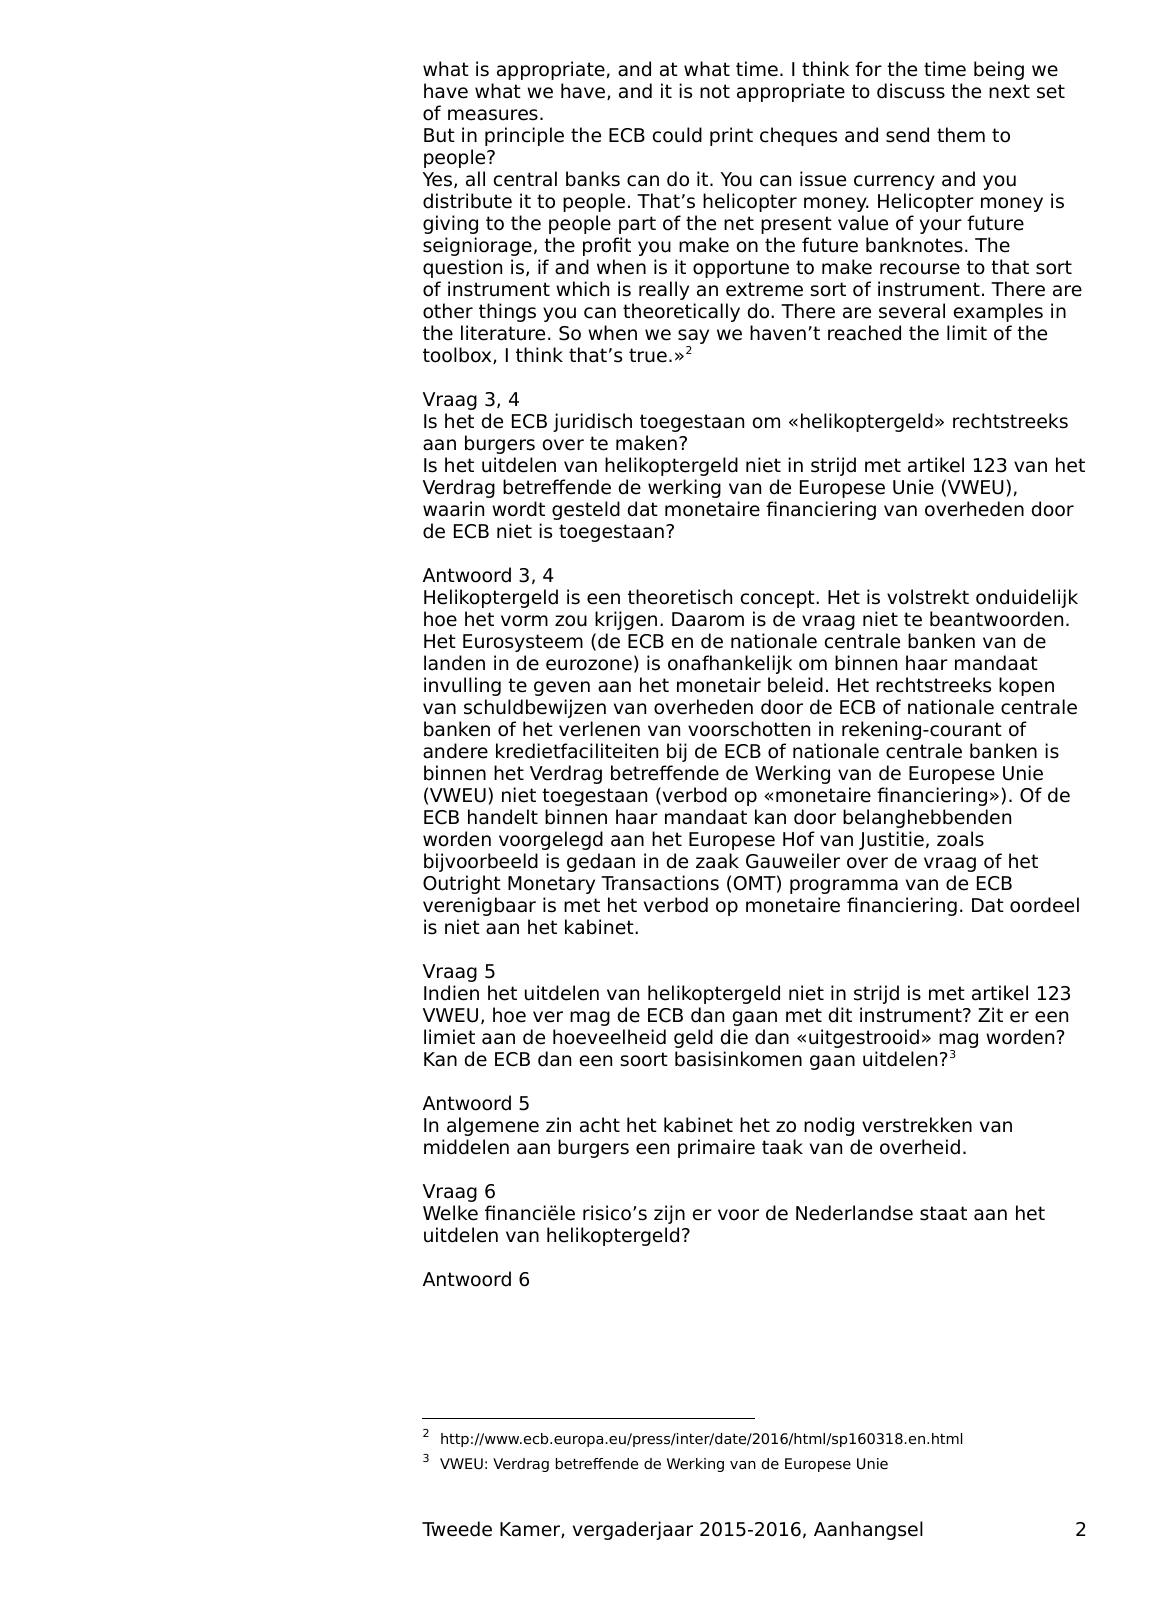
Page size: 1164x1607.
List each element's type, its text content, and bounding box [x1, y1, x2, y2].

text what is appropriate, and at what time. I think for the time being we have what we have, and it is not appropriate to discuss the next set of measures. [422, 59, 1087, 125]
text Vraag 5 [422, 961, 1087, 983]
text But in principle the ECB could print cheques and send them to people? [422, 125, 1087, 169]
text Vraag 6 [422, 1181, 1087, 1203]
text Yes, all central banks can do it. You can issue currency and you distribute it to people. That’s helicopter money. Helicopter money is giving to the people part of the net present value of your future seigniorage, the profit you make on the future banknotes. The question is, if and when is it opportune to make recourse to that sort of instrument which is really an extreme sort of instrument. There are other things you can theoretically do. There are several examples in the literature. So when we say we haven’t reached the limit of the toolbox, I think that’s true.» [422, 169, 1087, 367]
text Indien het uitdelen van helikoptergeld niet in strijd is met artikel 123 VWEU, hoe ver mag de ECB dan gaan met dit instrument? Zit er een limiet aan de hoeveelheid geld die dan «uitgestrooid» mag worden? Kan de ECB dan een soort basisinkomen gaan uitdelen? [422, 983, 1087, 1071]
text Is het uitdelen van helikoptergeld niet in strijd met artikel 123 van het Verdrag betreffende de werking van de Europese Unie (VWEU), waarin wordt gesteld dat monetaire financiering van overheden door de ECB niet is toegestaan? [422, 455, 1087, 543]
text Is het de ECB juridisch toegestaan om «helikoptergeld» rechtstreeks aan burgers over te maken? [422, 411, 1087, 455]
text Antwoord 5 [422, 1093, 1087, 1115]
text Antwoord 6 [422, 1269, 1087, 1291]
text Antwoord 3, 4 [422, 565, 1087, 587]
text http://www.ecb.europa.eu/press/inter/date/2016/html/sp160318.en.html [422, 1427, 1087, 1449]
text In algemene zin acht het kabinet het zo nodig verstrekken van middelen aan burgers een primaire taak van de overheid. [422, 1115, 1087, 1159]
text Het Eurosysteem (de ECB en de nationale centrale banken van de landen in de eurozone) is onafhankelijk om binnen haar mandaat invulling te geven aan het monetair beleid. Het rechtstreeks kopen van schuldbewijzen van overheden door de ECB of nationale centrale banken of het verlenen van voorschotten in rekening-courant of andere kredietfaciliteiten bij de ECB of nationale centrale banken is binnen het Verdrag betreffende de Werking van de Europese Unie (VWEU) niet toegestaan (verbod op «monetaire financiering»). Of de ECB handelt binnen haar mandaat kan door belanghebbenden worden voorgelegd aan het Europese Hof van Justitie, zoals bijvoorbeeld is gedaan in de zaak Gauweiler over de vraag of het Outright Monetary Transactions (OMT) programma van de ECB verenigbaar is met het verbod op monetaire financiering. Dat oordeel is niet aan het kabinet. [422, 631, 1087, 939]
text Helikoptergeld is een theoretisch concept. Het is volstrekt onduidelijk hoe het vorm zou krijgen. Daarom is de vraag niet te beantwoorden. [422, 587, 1087, 631]
text Vraag 3, 4 [422, 389, 1087, 411]
text Welke financiële risico’s zijn er voor de Nederlandse staat aan het uitdelen van helikoptergeld? [422, 1203, 1087, 1247]
text VWEU: Verdrag betreffende de Werking van de Europese Unie [422, 1452, 1087, 1474]
